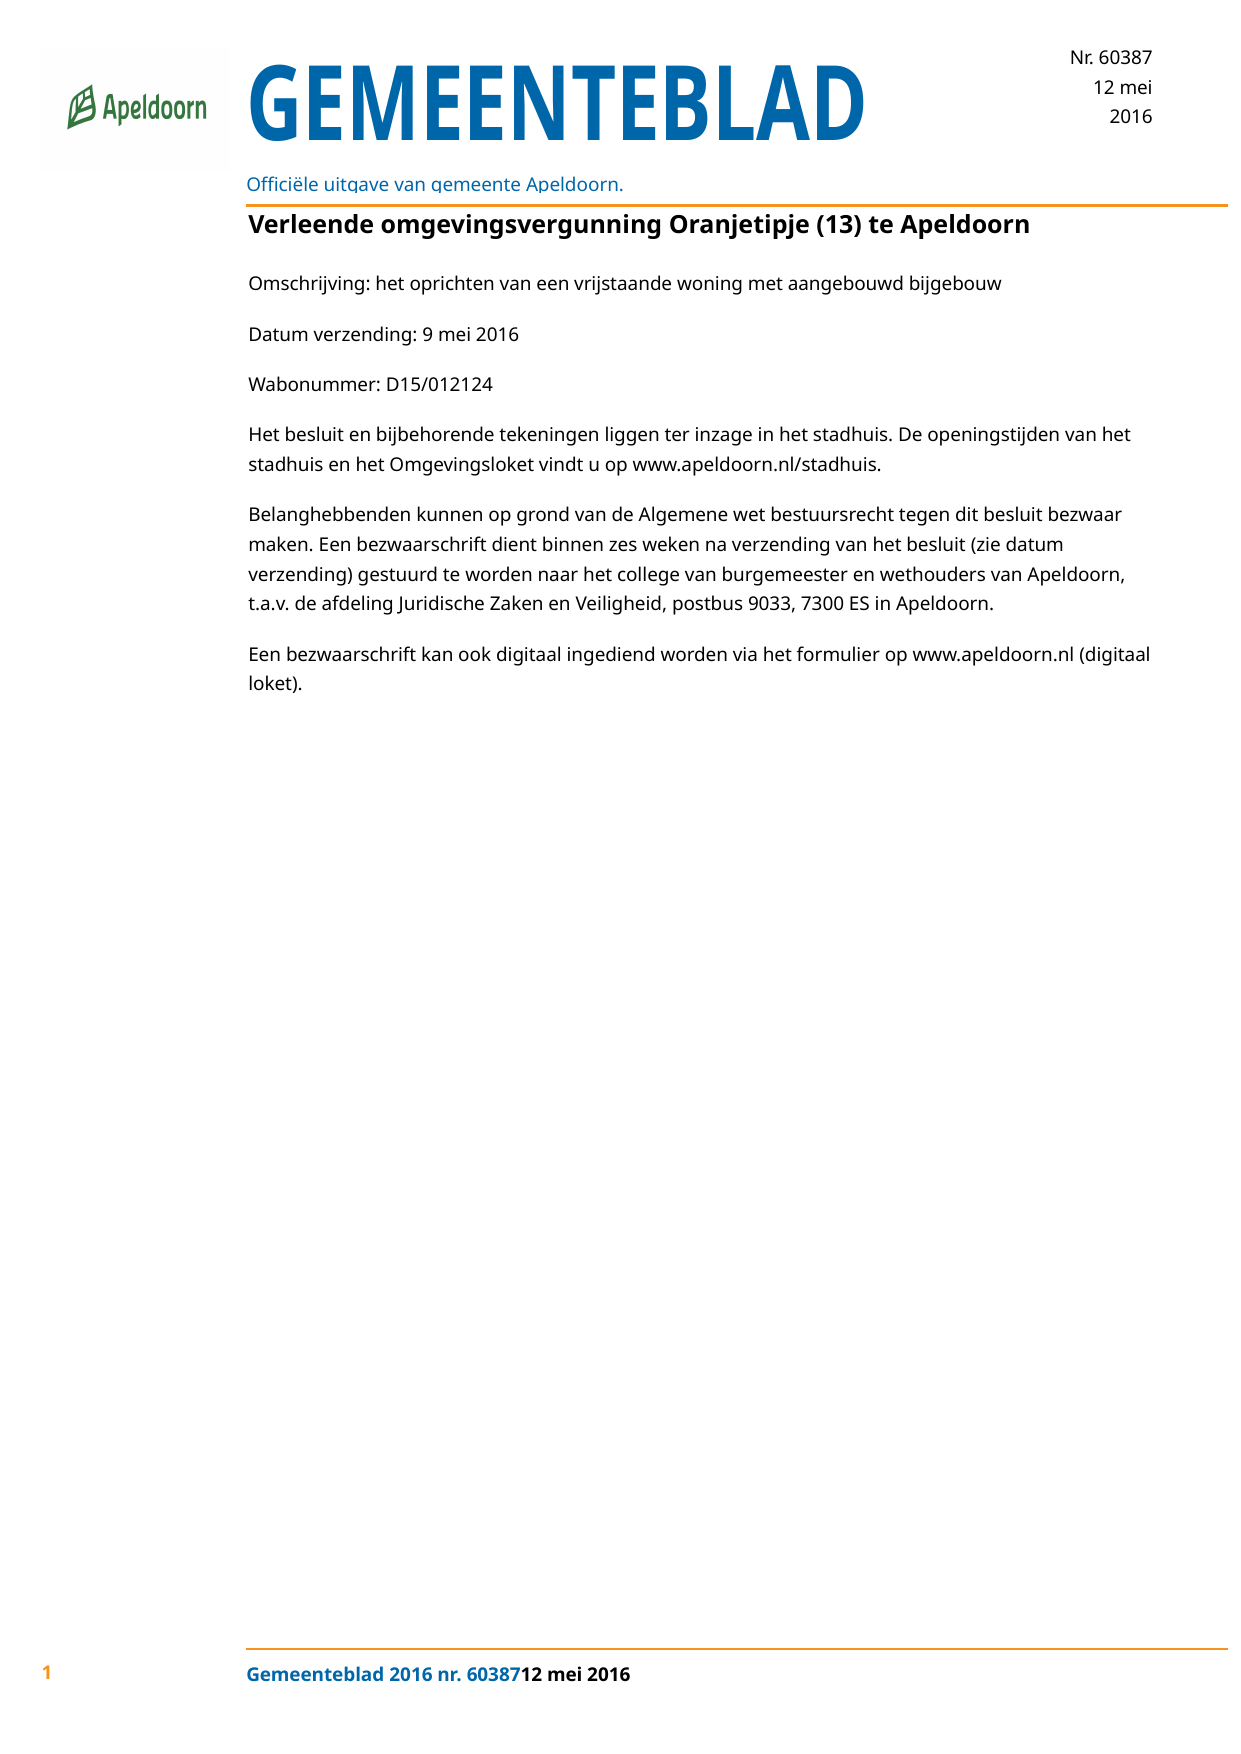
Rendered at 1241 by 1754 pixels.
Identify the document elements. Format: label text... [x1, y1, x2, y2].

text Wabonummer: D15/012124 [248, 371, 1152, 397]
text Verleende omgevingsvergunning Oranjetipje (13) te Apeldoorn [248, 207, 1152, 241]
text Een bezwaarschrift kan ook digitaal ingediend worden via het formulier op www.apeldoorn.nl (digitaal loket). [248, 641, 1152, 696]
text Belanghebbenden kunnen op grond van de Algemene wet bestuursrecht tegen dit besluit bezwaar maken. Een bezwaarschrift dient binnen zes weken na verzending van het besluit (zie datum verzending) gestuurd te worden naar het college van burgemeester en wethouders van Apeldoorn, t.a.v. de afdeling Juridische Zaken en Veiligheid, postbus 9033, 7300 ES in Apeldoorn. [248, 502, 1152, 616]
text Omschrijving: het oprichten van een vrijstaande woning met aangebouwd bijgebouw [248, 270, 1152, 296]
picture [41, 47, 231, 172]
text Datum verzending: 9 mei 2016 [248, 321, 1152, 346]
text Het besluit en bijbehorende tekeningen liggen ter inzage in het stadhuis. De openingstijden van het stadhuis en het Omgevingsloket vindt u op www.apeldoorn.nl/stadhuis. [248, 422, 1152, 477]
